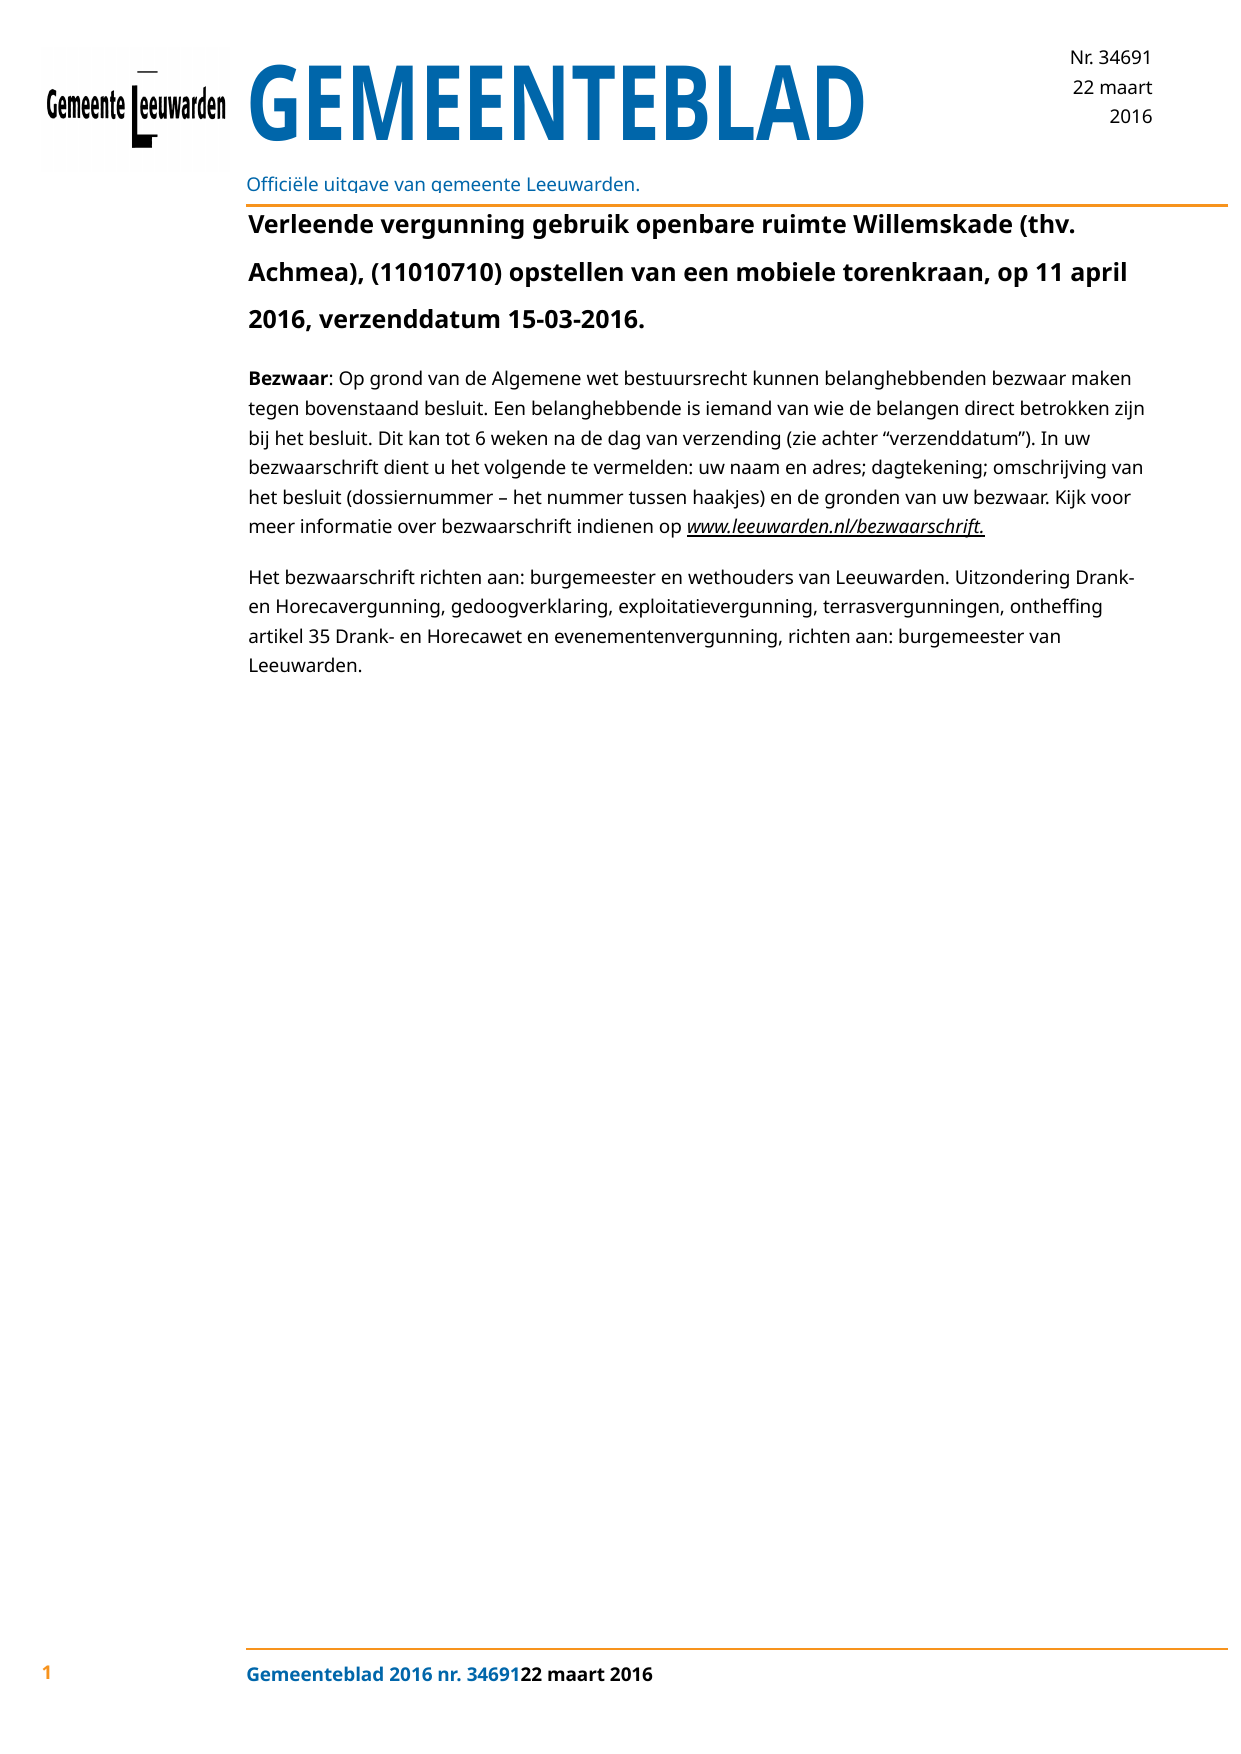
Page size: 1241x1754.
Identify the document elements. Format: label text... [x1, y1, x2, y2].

text Bezwaar: Op grond van de Algemene wet bestuursrecht kunnen belanghebbenden bezwaar maken tegen bovenstaand besluit. Een belanghebbende is iemand van wie de belangen direct betrokken zijn bij het besluit. Dit kan tot 6 weken na de dag van verzending (zie achter “verzenddatum”). In uw bezwaarschrift dient u het volgende te vermelden: uw naam en adres; dagtekening; omschrijving van het besluit (dossiernummer – het nummer tussen haakjes) en de gronden van uw bezwaar. Kijk voor meer informatie over bezwaarschrift indienen op www.leeuwarden.nl/bezwaarschrift. [248, 366, 1152, 539]
picture [41, 47, 231, 172]
text Het bezwaarschrift richten aan: burgemeester en wethouders van Leeuwarden. Uitzondering Drank- en Horecavergunning, gedoogverklaring, exploitatievergunning, terrasvergunningen, ontheffing artikel 35 Drank- en Horecawet en evenementenvergunning, richten aan: burgemeester van Leeuwarden. [248, 564, 1152, 678]
text Verleende vergunning gebruik openbare ruimte Willemskade (thv. Achmea), (11010710) opstellen van een mobiele torenkraan, op 11 april 2016, verzenddatum 15-03-2016. [248, 207, 1152, 336]
